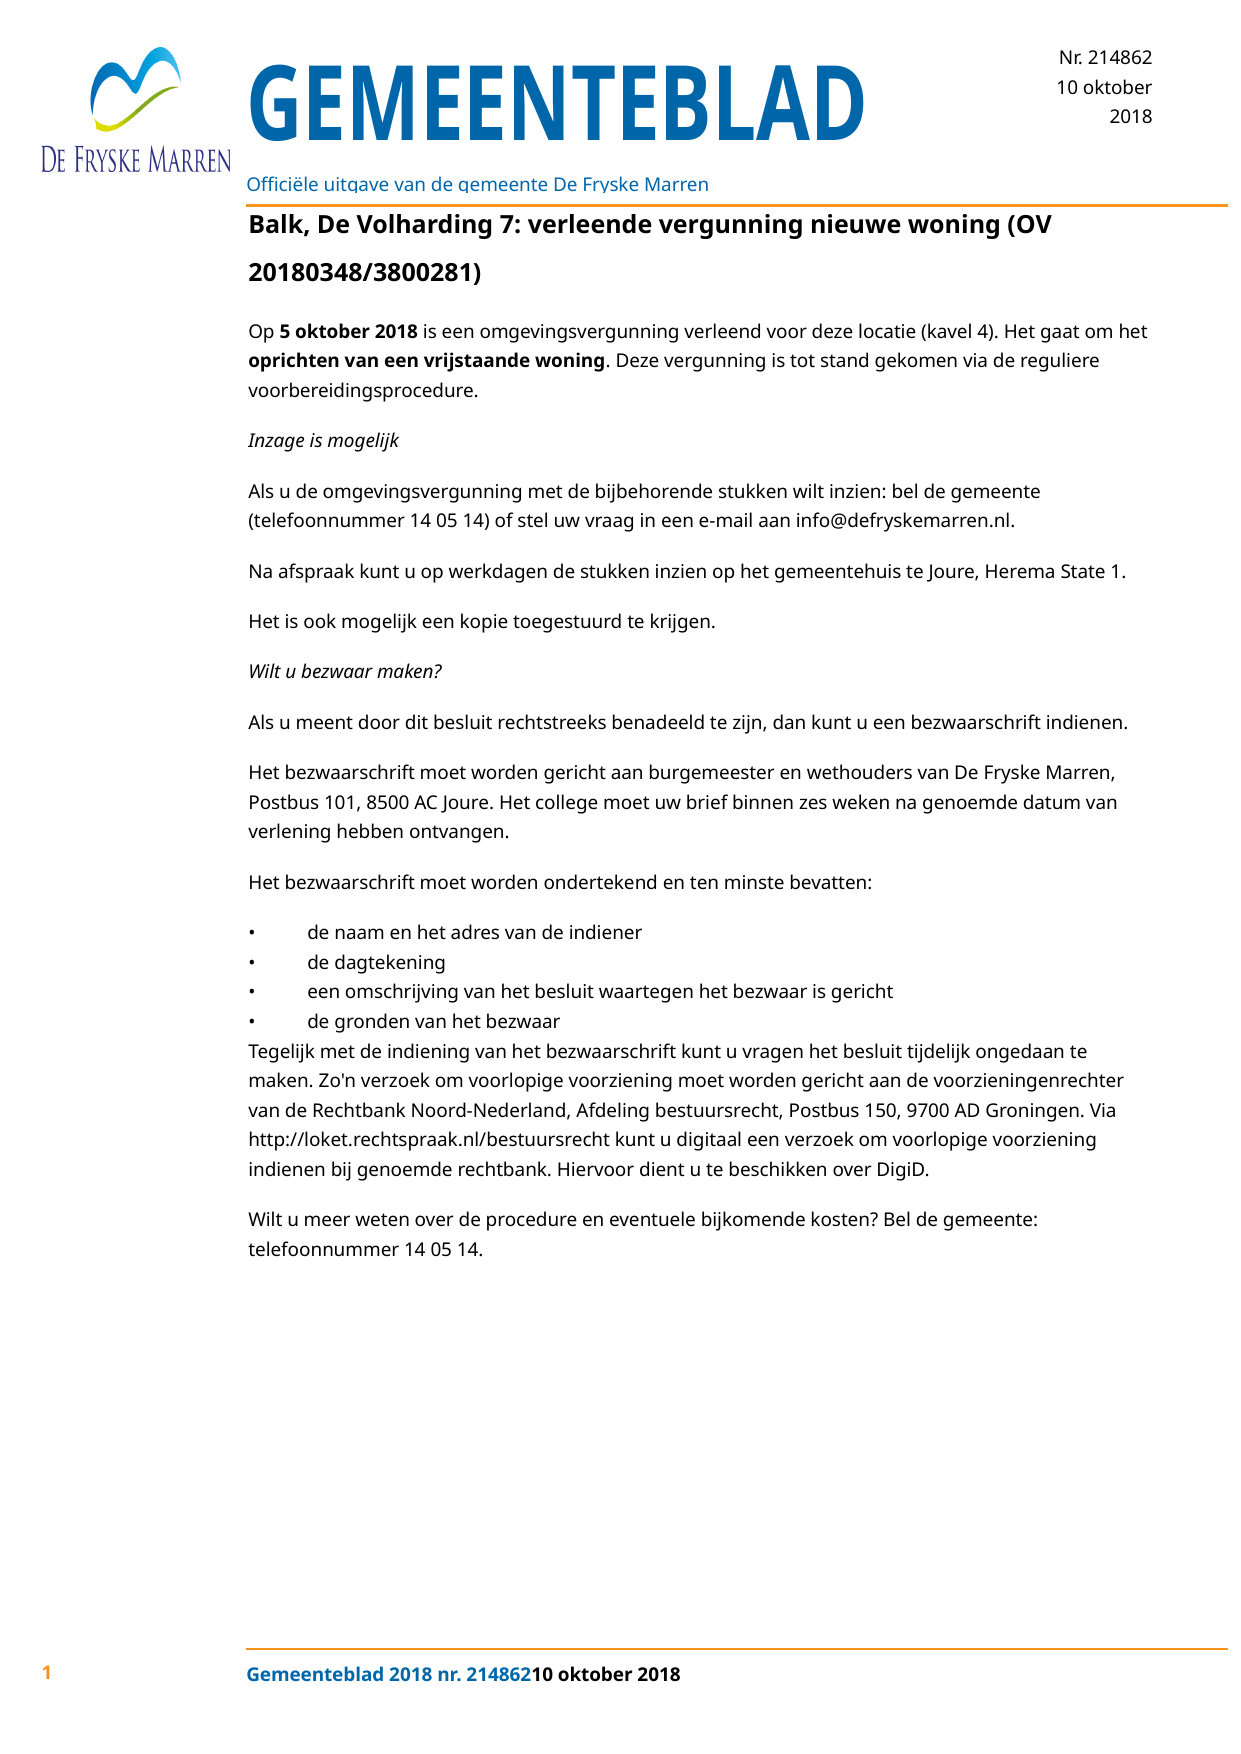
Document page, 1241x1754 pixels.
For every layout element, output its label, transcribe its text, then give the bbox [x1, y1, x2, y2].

text Wilt u meer weten over de procedure en eventuele bijkomende kosten? Bel de gemeente: telefoonnummer 14 05 14. [248, 1207, 1152, 1262]
text Inzage is mogelijk [248, 427, 1152, 453]
text Als u de omgevingsvergunning met de bijbehorende stukken wilt inzien: bel de gemeente (telefoonnummer 14 05 14) of stel uw vraag in een e-mail aan info@defryskemarren.nl. [248, 478, 1152, 533]
list de naam en het adres van de indiener [248, 919, 1152, 945]
text Na afspraak kunt u op werkdagen de stukken inzien op het gemeentehuis te Joure, Herema State 1. [248, 558, 1152, 584]
text Balk, De Volharding 7: verleende vergunning nieuwe woning (OV 20180348/3800281) [248, 207, 1152, 288]
list de gronden van het bezwaar [248, 1008, 1152, 1034]
text Op 5 oktober 2018 is een omgevingsvergunning verleend voor deze locatie (kavel 4). Het gaat om het oprichten van een vrijstaande woning. Deze vergunning is tot stand gekomen via de reguliere voorbereidingsprocedure. [248, 318, 1152, 403]
text Het bezwaarschrift moet worden gericht aan burgemeester en wethouders van De Fryske Marren, Postbus 101, 8500 AC Joure. Het college moet uw brief binnen zes weken na genoemde datum van verlening hebben ontvangen. [248, 759, 1152, 844]
text Het is ook mogelijk een kopie toegestuurd te krijgen. [248, 608, 1152, 634]
text Als u meent door dit besluit rechtstreeks benadeeld te zijn, dan kunt u een bezwaarschrift indienen. [248, 709, 1152, 735]
text Wilt u bezwaar maken? [248, 659, 1152, 684]
text Tegelijk met de indiening van het bezwaarschrift kunt u vragen het besluit tijdelijk ongedaan te maken. Zo'n verzoek om voorlopige voorziening moet worden gericht aan de voorzieningenrechter van de Rechtbank Noord-Nederland, Afdeling bestuursrecht, Postbus 150, 9700 AD Groningen. Via http://loket.rechtspraak.nl/bestuursrecht kunt u digitaal een verzoek om voorlopige voorziening indienen bij genoemde rechtbank. Hiervoor dient u te beschikken over DigiD. [248, 1038, 1152, 1182]
list de dagtekening [248, 949, 1152, 975]
list een omschrijving van het besluit waartegen het bezwaar is gericht [248, 979, 1152, 1004]
text Het bezwaarschrift moet worden ondertekend en ten minste bevatten: [248, 869, 1152, 895]
picture [41, 47, 231, 172]
